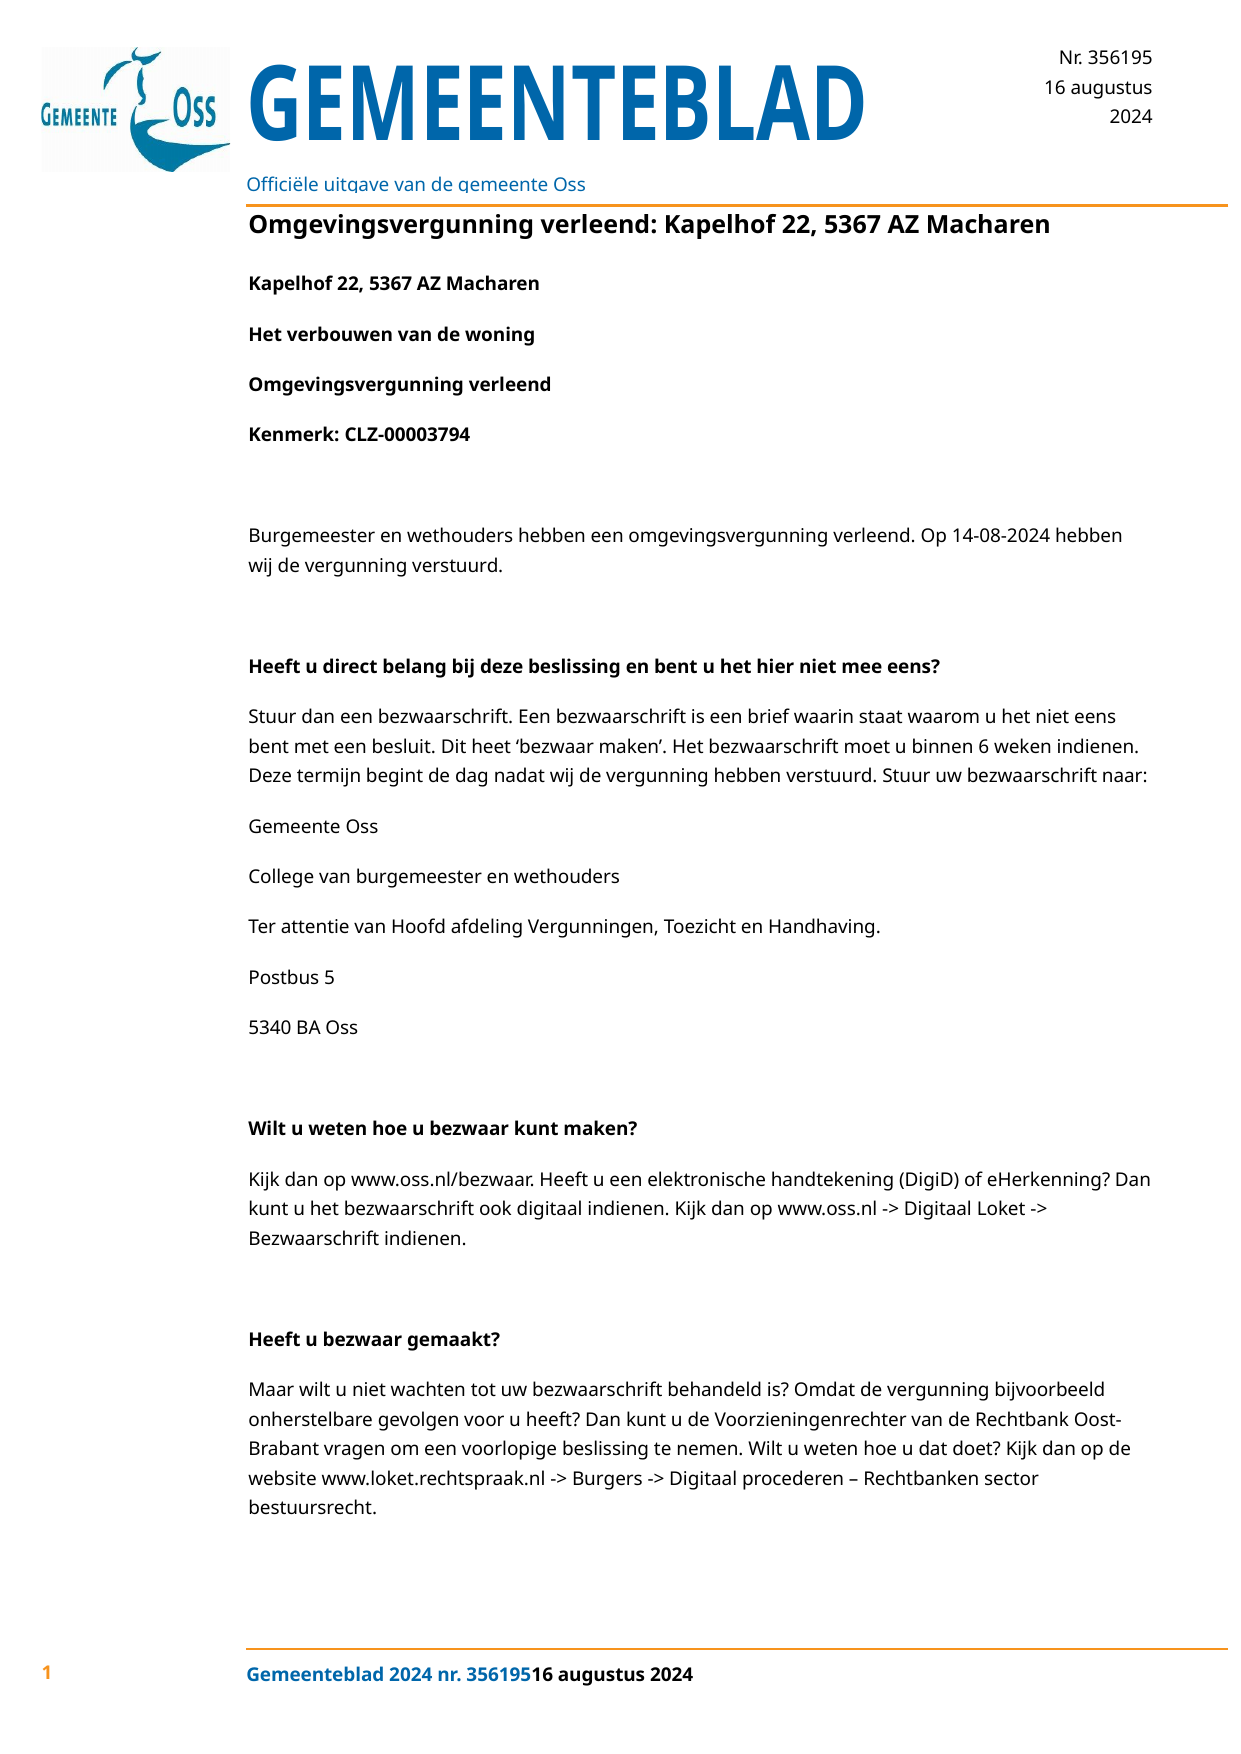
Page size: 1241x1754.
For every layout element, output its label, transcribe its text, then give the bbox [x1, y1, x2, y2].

text Het verbouwen van de woning [248, 321, 1152, 346]
text 5340 BA Oss [248, 1014, 1152, 1040]
text Omgevingsvergunning verleend: Kapelhof 22, 5367 AZ Macharen [248, 207, 1152, 241]
text Kenmerk: CLZ-00003794 [248, 422, 1152, 447]
text Maar wilt u niet wachten tot uw bezwaarschrift behandeld is? Omdat de vergunning bijvoorbeeld onherstelbare gevolgen voor u heeft? Dan kunt u de Voorzieningenrechter van de Rechtbank Oost-Brabant vragen om een voorlopige beslissing te nemen. Wilt u weten hoe u dat doet? Kijk dan op de website www.loket.rechtspraak.nl -> Burgers -> Digitaal procederen – Rechtbanken sector bestuursrecht. [248, 1376, 1152, 1520]
text Kapelhof 22, 5367 AZ Macharen [248, 270, 1152, 296]
text Kijk dan op www.oss.nl/bezwaar. Heeft u een elektronische handtekening (DigiD) of eHerkenning? Dan kunt u het bezwaarschrift ook digitaal indienen. Kijk dan op www.oss.nl -> Digitaal Loket -> Bezwaarschrift indienen. [248, 1166, 1152, 1251]
picture [41, 47, 231, 172]
text Heeft u direct belang bij deze beslissing en bent u het hier niet mee eens? [248, 653, 1152, 678]
text Heeft u bezwaar gemaakt? [248, 1326, 1152, 1351]
text Wilt u weten hoe u bezwaar kunt maken? [248, 1115, 1152, 1141]
text Burgemeester en wethouders hebben een omgevingsvergunning verleend. Op 14-08-2024 hebben wij de vergunning verstuurd. [248, 522, 1152, 578]
text Postbus 5 [248, 964, 1152, 990]
text Stuur dan een bezwaarschrift. Een bezwaarschrift is een brief waarin staat waarom u het niet eens bent met een besluit. Dit heet ‘bezwaar maken’. Het bezwaarschrift moet u binnen 6 weken indienen. Deze termijn begint de dag nadat wij de vergunning hebben verstuurd. Stuur uw bezwaarschrift naar: [248, 703, 1152, 788]
text Gemeente Oss [248, 813, 1152, 838]
text Omgevingsvergunning verleend [248, 371, 1152, 397]
text Ter attentie van Hoofd afdeling Vergunningen, Toezicht en Handhaving. [248, 914, 1152, 939]
text College van burgemeester en wethouders [248, 863, 1152, 889]
